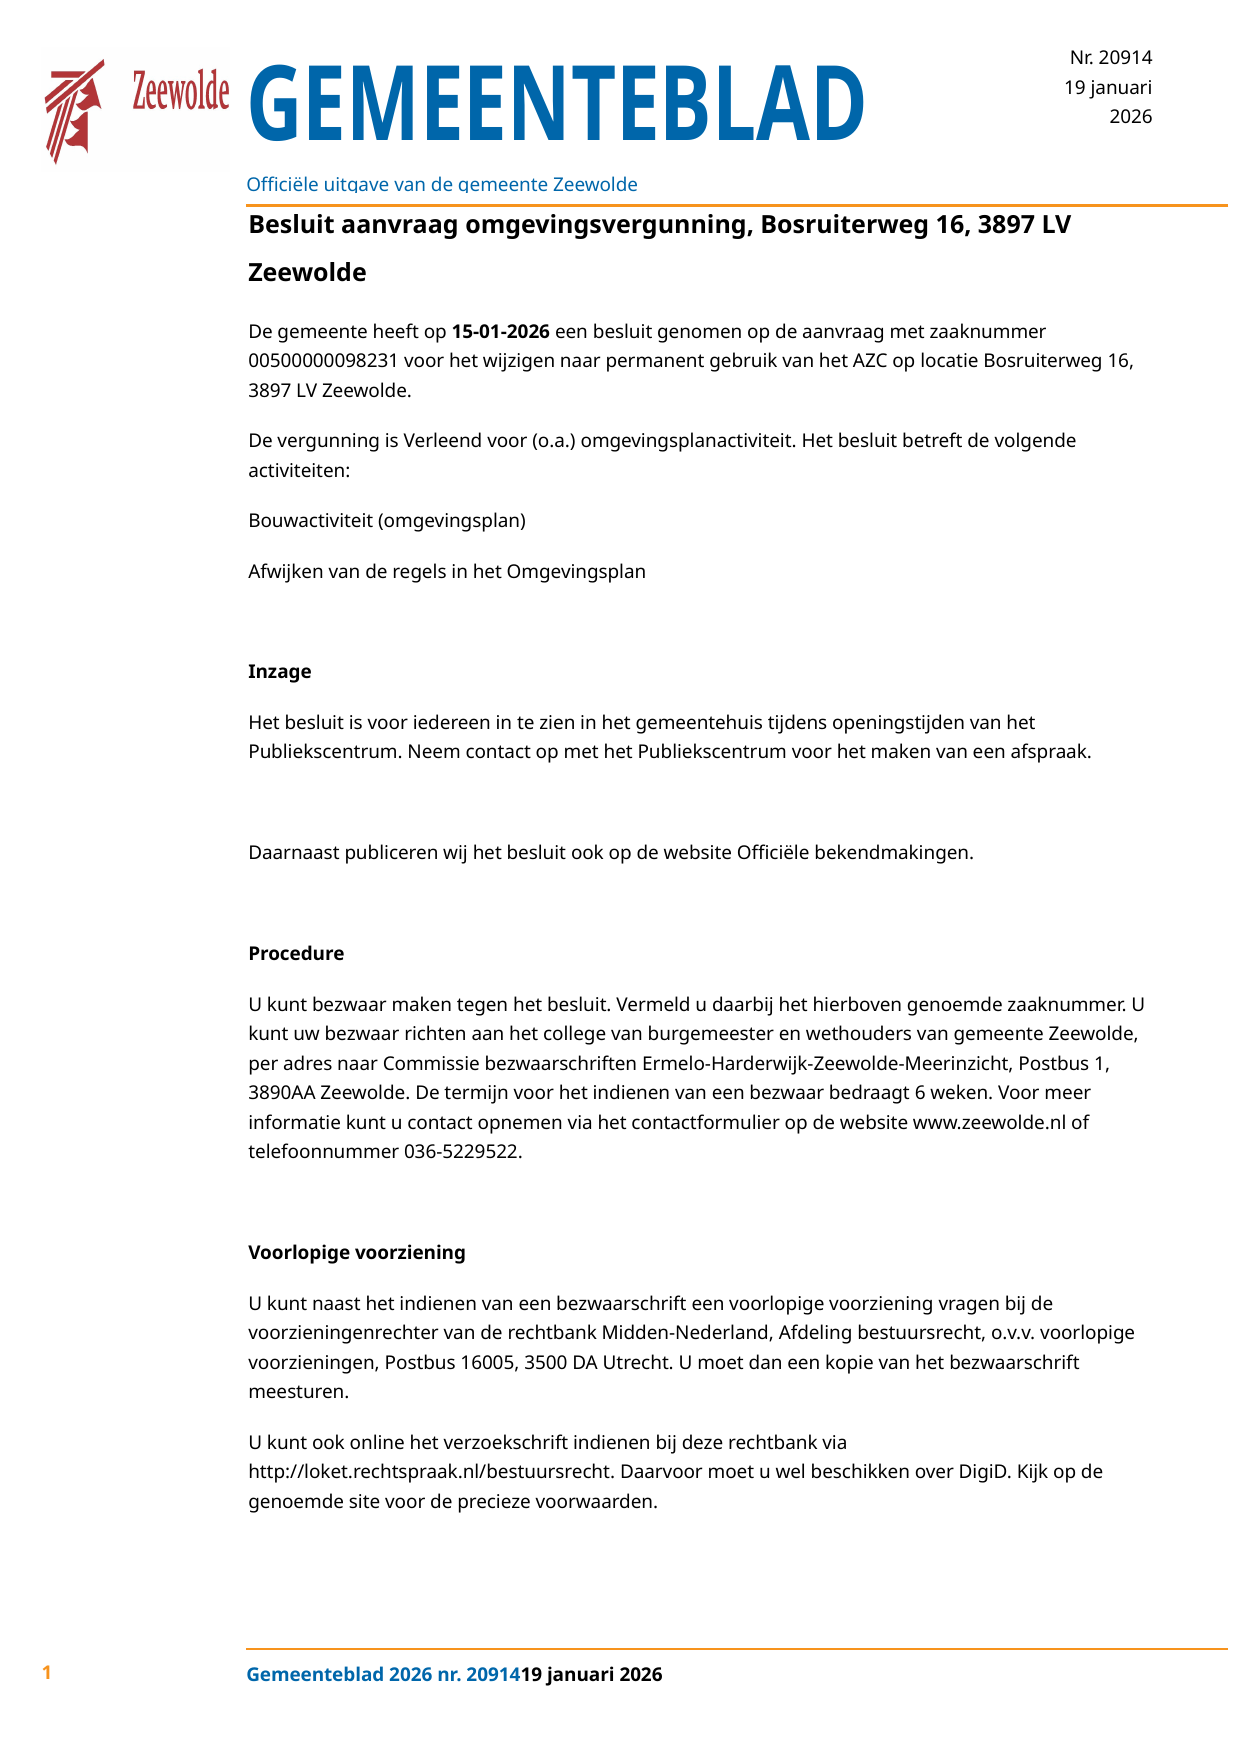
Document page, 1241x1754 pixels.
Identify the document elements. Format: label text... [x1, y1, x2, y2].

text De gemeente heeft op 15-01-2026 een besluit genomen op de aanvraag met zaaknummer 00500000098231 voor het wijzigen naar permanent gebruik van het AZC op locatie Bosruiterweg 16, 3897 LV Zeewolde. [248, 318, 1152, 403]
text Het besluit is voor iedereen in te zien in het gemeentehuis tijdens openingstijden van het Publiekscentrum. Neem contact op met het Publiekscentrum voor het maken van een afspraak. [248, 709, 1152, 764]
text Inzage [248, 659, 1152, 684]
text Bouwactiviteit (omgevingsplan) [248, 507, 1152, 533]
text Besluit aanvraag omgevingsvergunning, Bosruiterweg 16, 3897 LV Zeewolde [248, 207, 1152, 288]
text U kunt naast het indienen van een bezwaarschrift een voorlopige voorziening vragen bij de voorzieningenrechter van de rechtbank Midden-Nederland, Afdeling bestuursrecht, o.v.v. voorlopige voorzieningen, Postbus 16005, 3500 DA Utrecht. U moet dan een kopie van het bezwaarschrift meesturen. [248, 1290, 1152, 1404]
text Daarnaast publiceren wij het besluit ook op de website Officiële bekendmakingen. [248, 839, 1152, 865]
text U kunt bezwaar maken tegen het besluit. Vermeld u daarbij het hierboven genoemde zaaknummer. U kunt uw bezwaar richten aan het college van burgemeester en wethouders van gemeente Zeewolde, per adres naar Commissie bezwaarschriften Ermelo-Harderwijk-Zeewolde-Meerinzicht, Postbus 1, 3890AA Zeewolde. De termijn voor het indienen van een bezwaar bedraagt 6 weken. Voor meer informatie kunt u contact opnemen via het contactformulier op de website www.zeewolde.nl of telefoonnummer 036-5229522. [248, 991, 1152, 1164]
text Afwijken van de regels in het Omgevingsplan [248, 558, 1152, 584]
text De vergunning is Verleend voor (o.a.) omgevingsplanactiviteit. Het besluit betreft de volgende activiteiten: [248, 427, 1152, 483]
text U kunt ook online het verzoekschrift indienen bij deze rechtbank via http://loket.rechtspraak.nl/bestuursrecht. Daarvoor moet u wel beschikken over DigiD. Kijk op de genoemde site voor de precieze voorwaarden. [248, 1429, 1152, 1514]
text Procedure [248, 940, 1152, 966]
picture [41, 47, 231, 172]
text Voorlopige voorziening [248, 1239, 1152, 1265]
